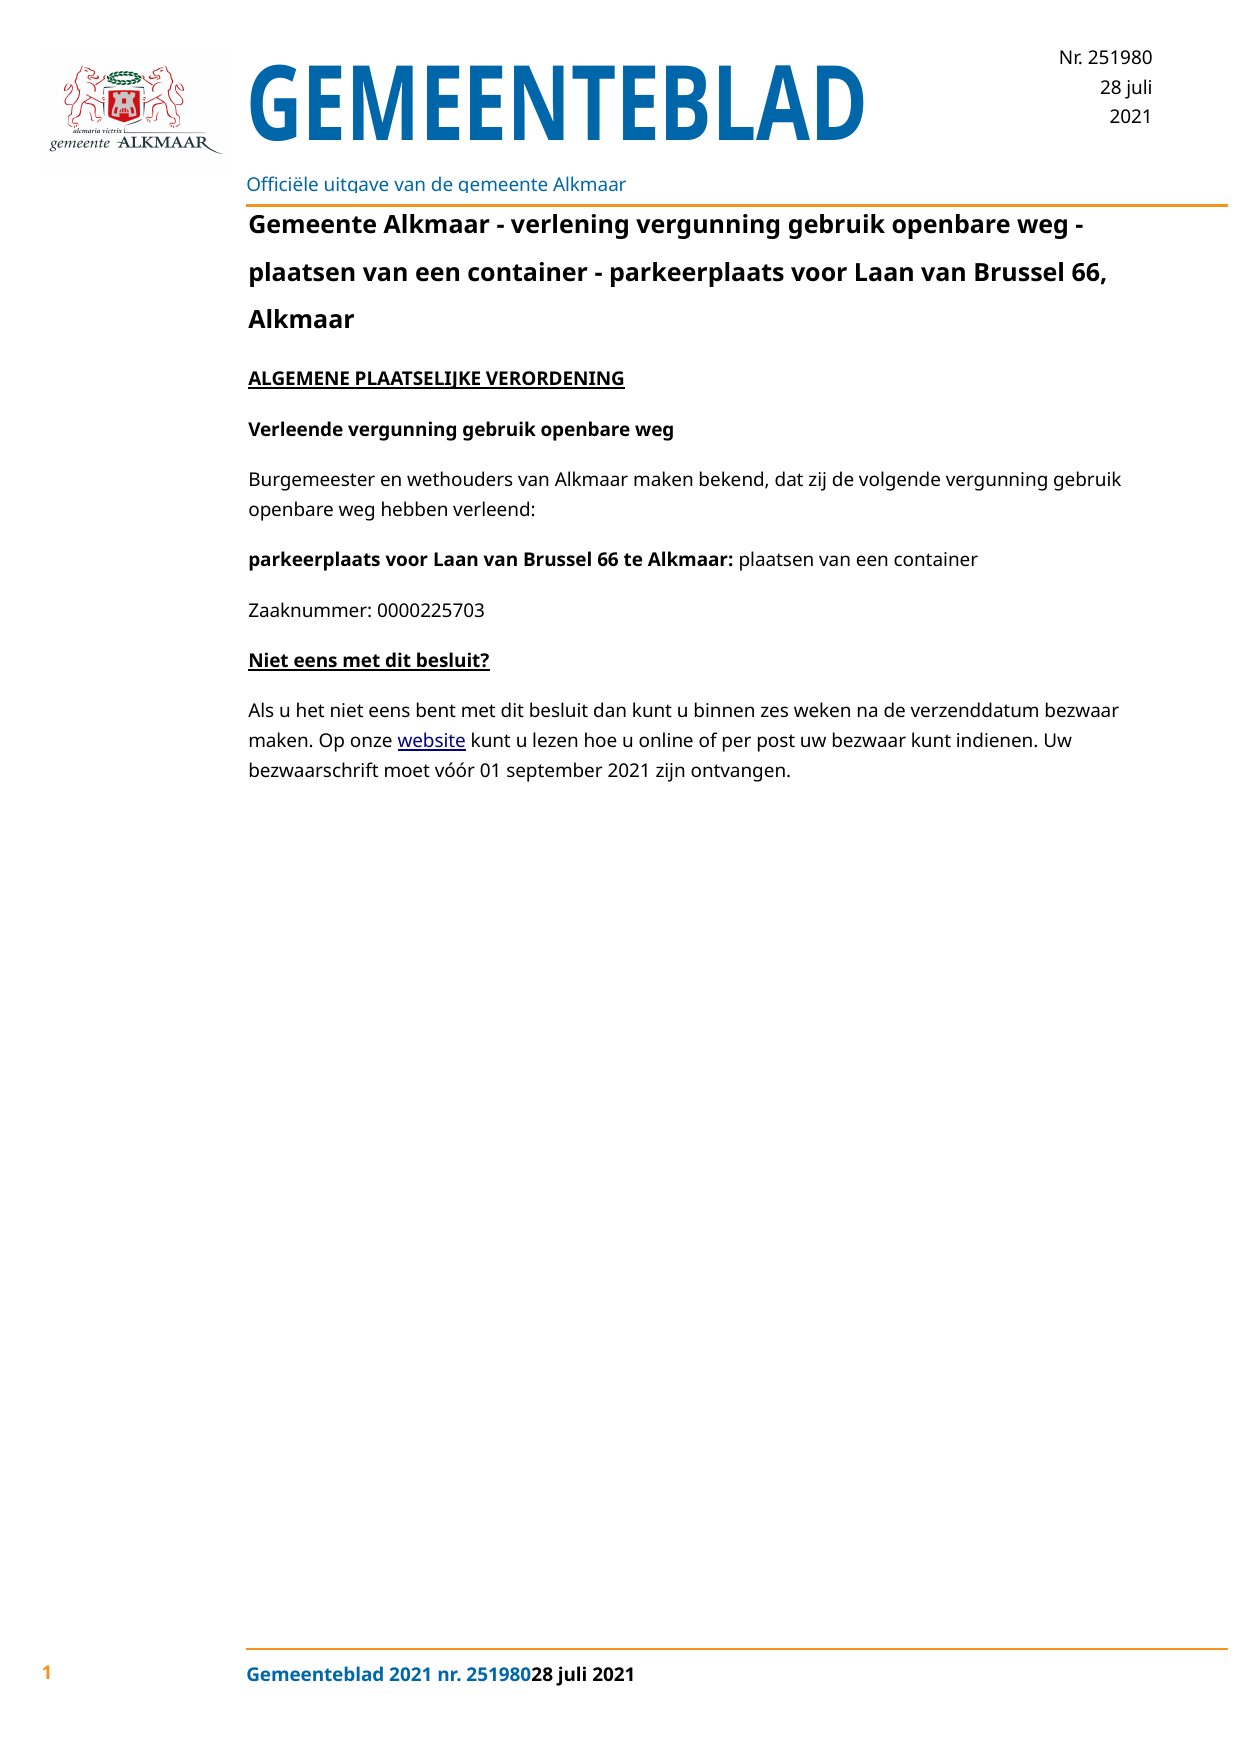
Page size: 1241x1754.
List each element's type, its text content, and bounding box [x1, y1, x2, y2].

text Niet eens met dit besluit? [248, 647, 1152, 673]
text Zaaknummer: 0000225703 [248, 597, 1152, 622]
text parkeerplaats voor Laan van Brussel 66 te Alkmaar: plaatsen van een container [248, 546, 1152, 572]
text Verleende vergunning gebruik openbare weg [248, 416, 1152, 442]
text Burgemeester en wethouders van Alkmaar maken bekend, dat zij de volgende vergunning gebruik openbare weg hebben verleend: [248, 466, 1152, 522]
picture [41, 47, 231, 172]
text ALGEMENE PLAATSELIJKE VERORDENING [248, 366, 1152, 391]
text Gemeente Alkmaar - verlening vergunning gebruik openbare weg - plaatsen van een container - parkeerplaats voor Laan van Brussel 66, Alkmaar [248, 207, 1152, 336]
text Als u het niet eens bent met dit besluit dan kunt u binnen zes weken na de verzenddatum bezwaar maken. Op onze website kunt u lezen hoe u online of per post uw bezwaar kunt indienen. Uw bezwaarschrift moet vóór 01 september 2021 zijn ontvangen. [248, 698, 1152, 782]
